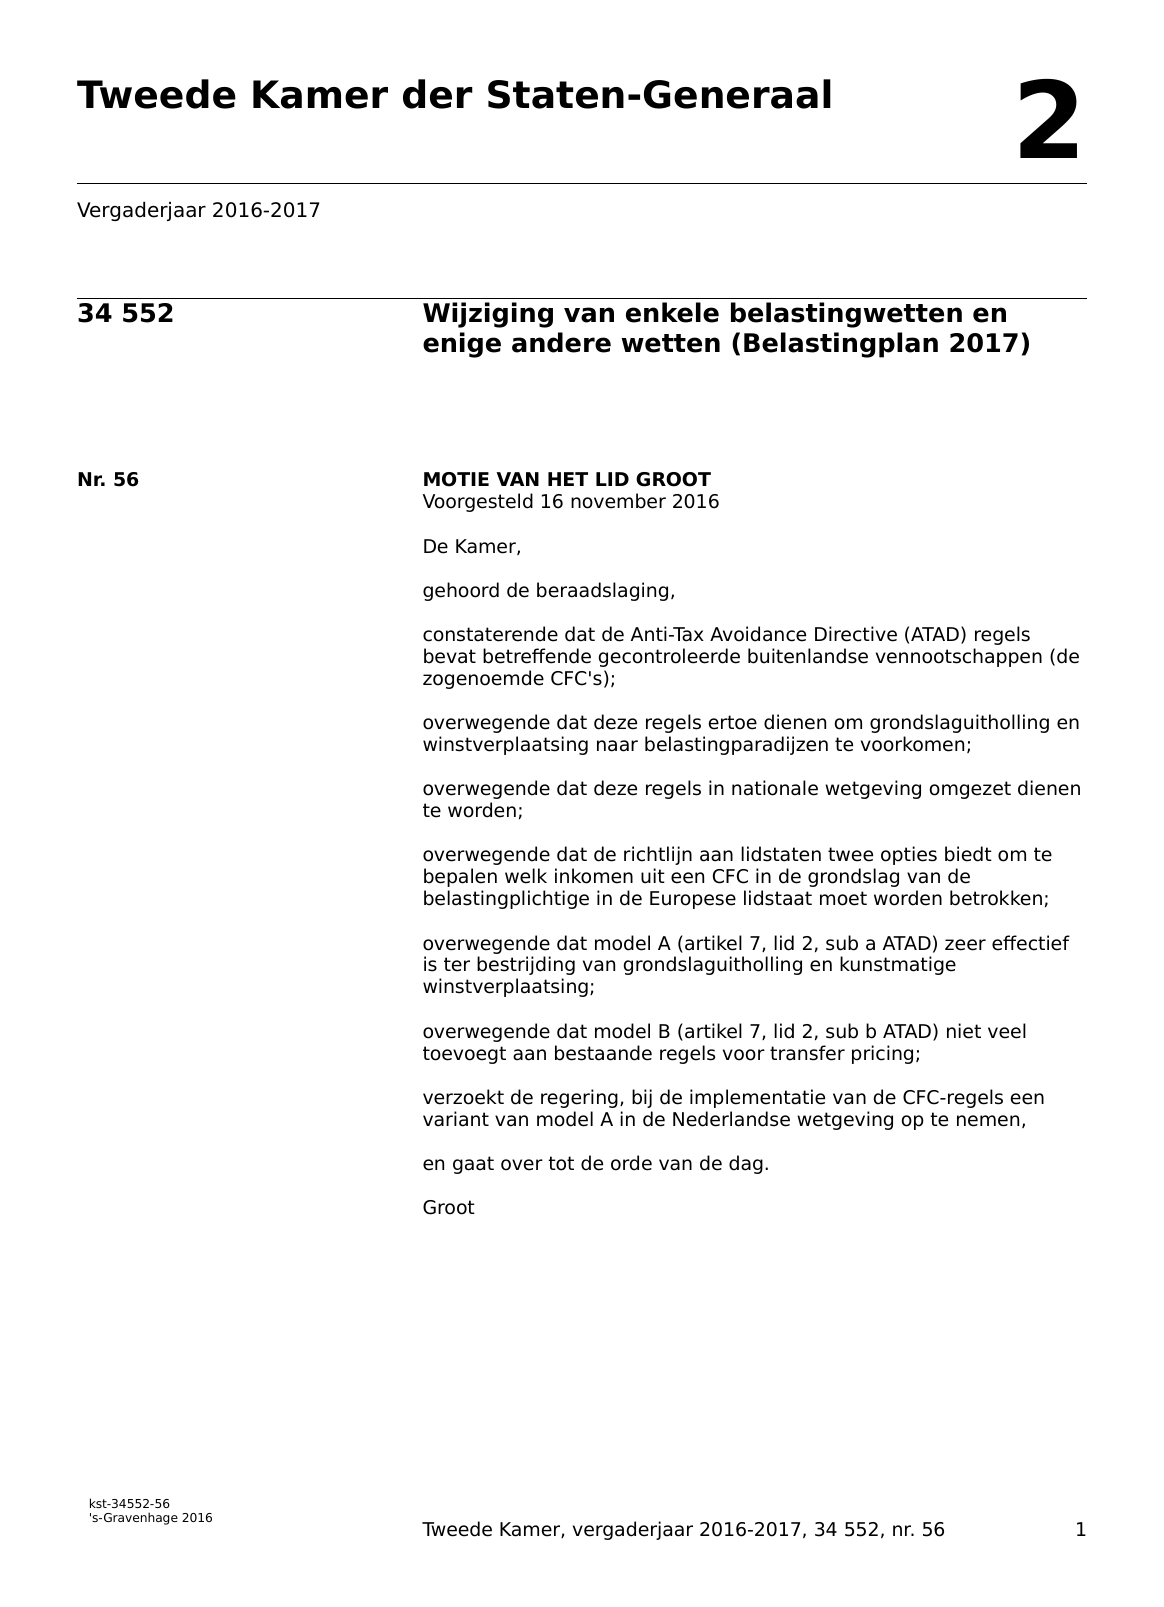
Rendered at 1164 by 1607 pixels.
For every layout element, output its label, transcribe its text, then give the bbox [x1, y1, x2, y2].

subtitle Nr. 56 MOTIE VAN HET LID GROOT [77, 469, 1087, 491]
table_header Tweede Kamer der Staten-Generaal [77, 59, 886, 183]
text kst-34552-56 [88, 1497, 323, 1511]
text verzoekt de regering, bij de implementatie van de CFC-regels een variant van model A in de Nederlandse wetgeving op te nemen, [422, 1087, 1087, 1131]
text gehoord de beraadslaging, [422, 580, 1087, 602]
text Voorgesteld 16 november 2016 [422, 491, 1087, 513]
table_cell Vergaderjaar 2016-2017 [77, 184, 1087, 298]
table_header 2 [886, 59, 1087, 183]
text Groot [422, 1197, 1087, 1219]
text overwegende dat de richtlijn aan lidstaten twee opties biedt om te bepalen welk inkomen uit een CFC in de grondslag van de belastingplichtige in de Europese lidstaat moet worden betrokken; [422, 844, 1087, 910]
subtitle 34 552 Wijziging van enkele belastingwetten en enige andere wetten (Belastingplan 2017) [77, 299, 1087, 358]
text overwegende dat model B (artikel 7, lid 2, sub b ATAD) niet veel toevoegt aan bestaande regels voor transfer pricing; [422, 1021, 1087, 1064]
text constaterende dat de Anti-Tax Avoidance Directive (ATAD) regels bevat betreffende gecontroleerde buitenlandse vennootschappen (de zogenoemde CFC's); [422, 624, 1087, 690]
text en gaat over tot de orde van de dag. [422, 1153, 1087, 1175]
text overwegende dat deze regels in nationale wetgeving omgezet dienen te worden; [422, 778, 1087, 822]
text overwegende dat model A (artikel 7, lid 2, sub a ATAD) zeer effectief is ter bestrijding van grondslaguitholling en kunstmatige winstverplaatsing; [422, 932, 1087, 998]
text 's-Gravenhage 2016 [88, 1511, 323, 1525]
text overwegende dat deze regels ertoe dienen om grondslaguitholling en winstverplaatsing naar belastingparadijzen te voorkomen; [422, 712, 1087, 756]
text De Kamer, [422, 536, 1087, 557]
